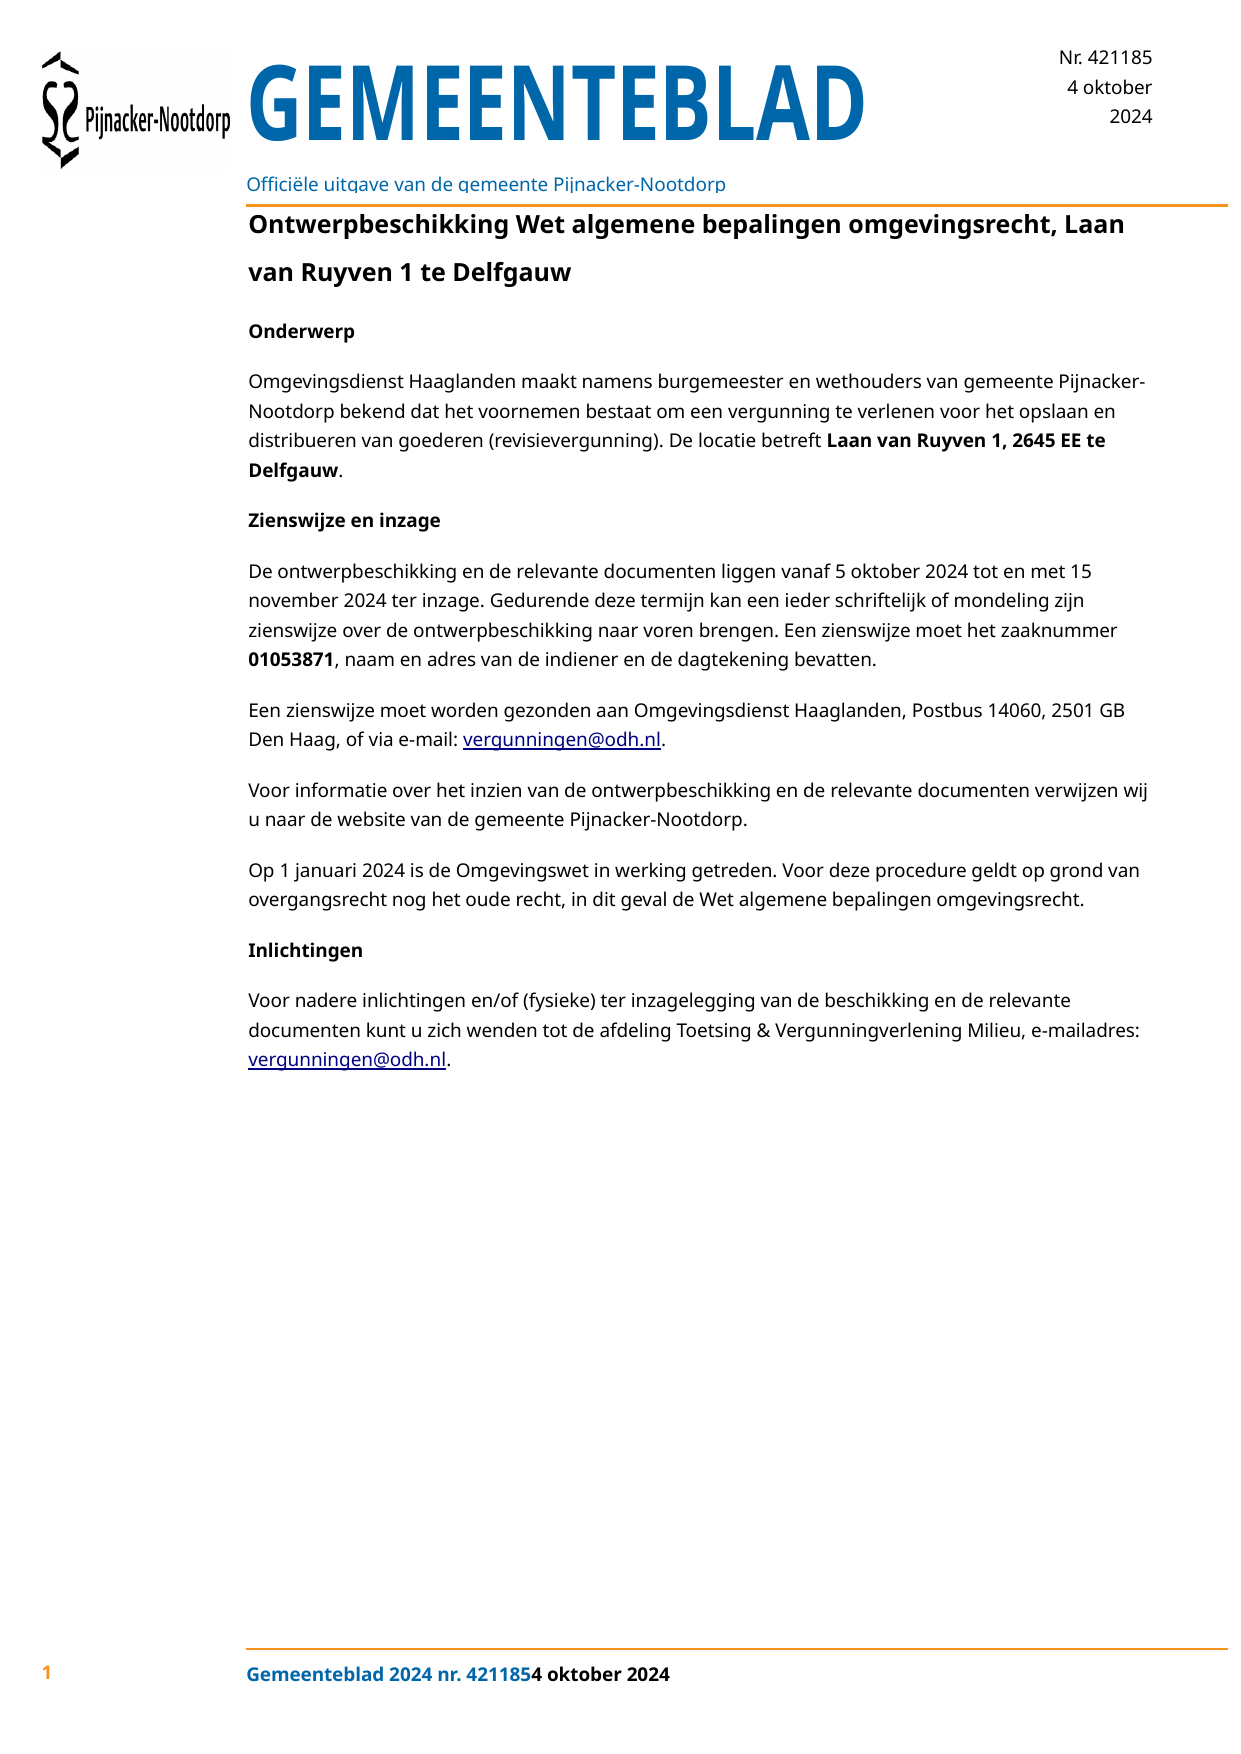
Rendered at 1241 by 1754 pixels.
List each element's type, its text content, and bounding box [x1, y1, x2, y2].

text Op 1 januari 2024 is de Omgevingswet in werking getreden. Voor deze procedure geldt op grond van overgangsrecht nog het oude recht, in dit geval de Wet algemene bepalingen omgevingsrecht. [248, 857, 1152, 912]
text Inlichtingen [248, 937, 1152, 963]
text Voor nadere inlichtingen en/of (fysieke) ter inzagelegging van de beschikking en de relevante documenten kunt u zich wenden tot de afdeling Toetsing & Vergunningverlening Milieu, e-mailadres: vergunningen@odh.nl. [248, 987, 1152, 1072]
text Voor informatie over het inzien van de ontwerpbeschikking en de relevante documenten verwijzen wij u naar de website van de gemeente Pijnacker-Nootdorp. [248, 777, 1152, 832]
picture [41, 47, 231, 172]
text Omgevingsdienst Haaglanden maakt namens burgemeester en wethouders van gemeente Pijnacker-Nootdorp bekend dat het voornemen bestaat om een vergunning te verlenen voor het opslaan en distribueren van goederen (revisievergunning). De locatie betreft Laan van Ruyven 1, 2645 EE te Delfgauw. [248, 368, 1152, 483]
text Zienswijze en inzage [248, 507, 1152, 533]
text Onderwerp [248, 318, 1152, 344]
text De ontwerpbeschikking en de relevante documenten liggen vanaf 5 oktober 2024 tot en met 15 november 2024 ter inzage. Gedurende deze termijn kan een ieder schriftelijk of mondeling zijn zienswijze over de ontwerpbeschikking naar voren brengen. Een zienswijze moet het zaaknummer 01053871, naam en adres van de indiener en de dagtekening bevatten. [248, 558, 1152, 672]
text Ontwerpbeschikking Wet algemene bepalingen omgevingsrecht, Laan van Ruyven 1 te Delfgauw [248, 207, 1152, 288]
text Een zienswijze moet worden gezonden aan Omgevingsdienst Haaglanden, Postbus 14060, 2501 GB Den Haag, of via e-mail: vergunningen@odh.nl. [248, 697, 1152, 752]
